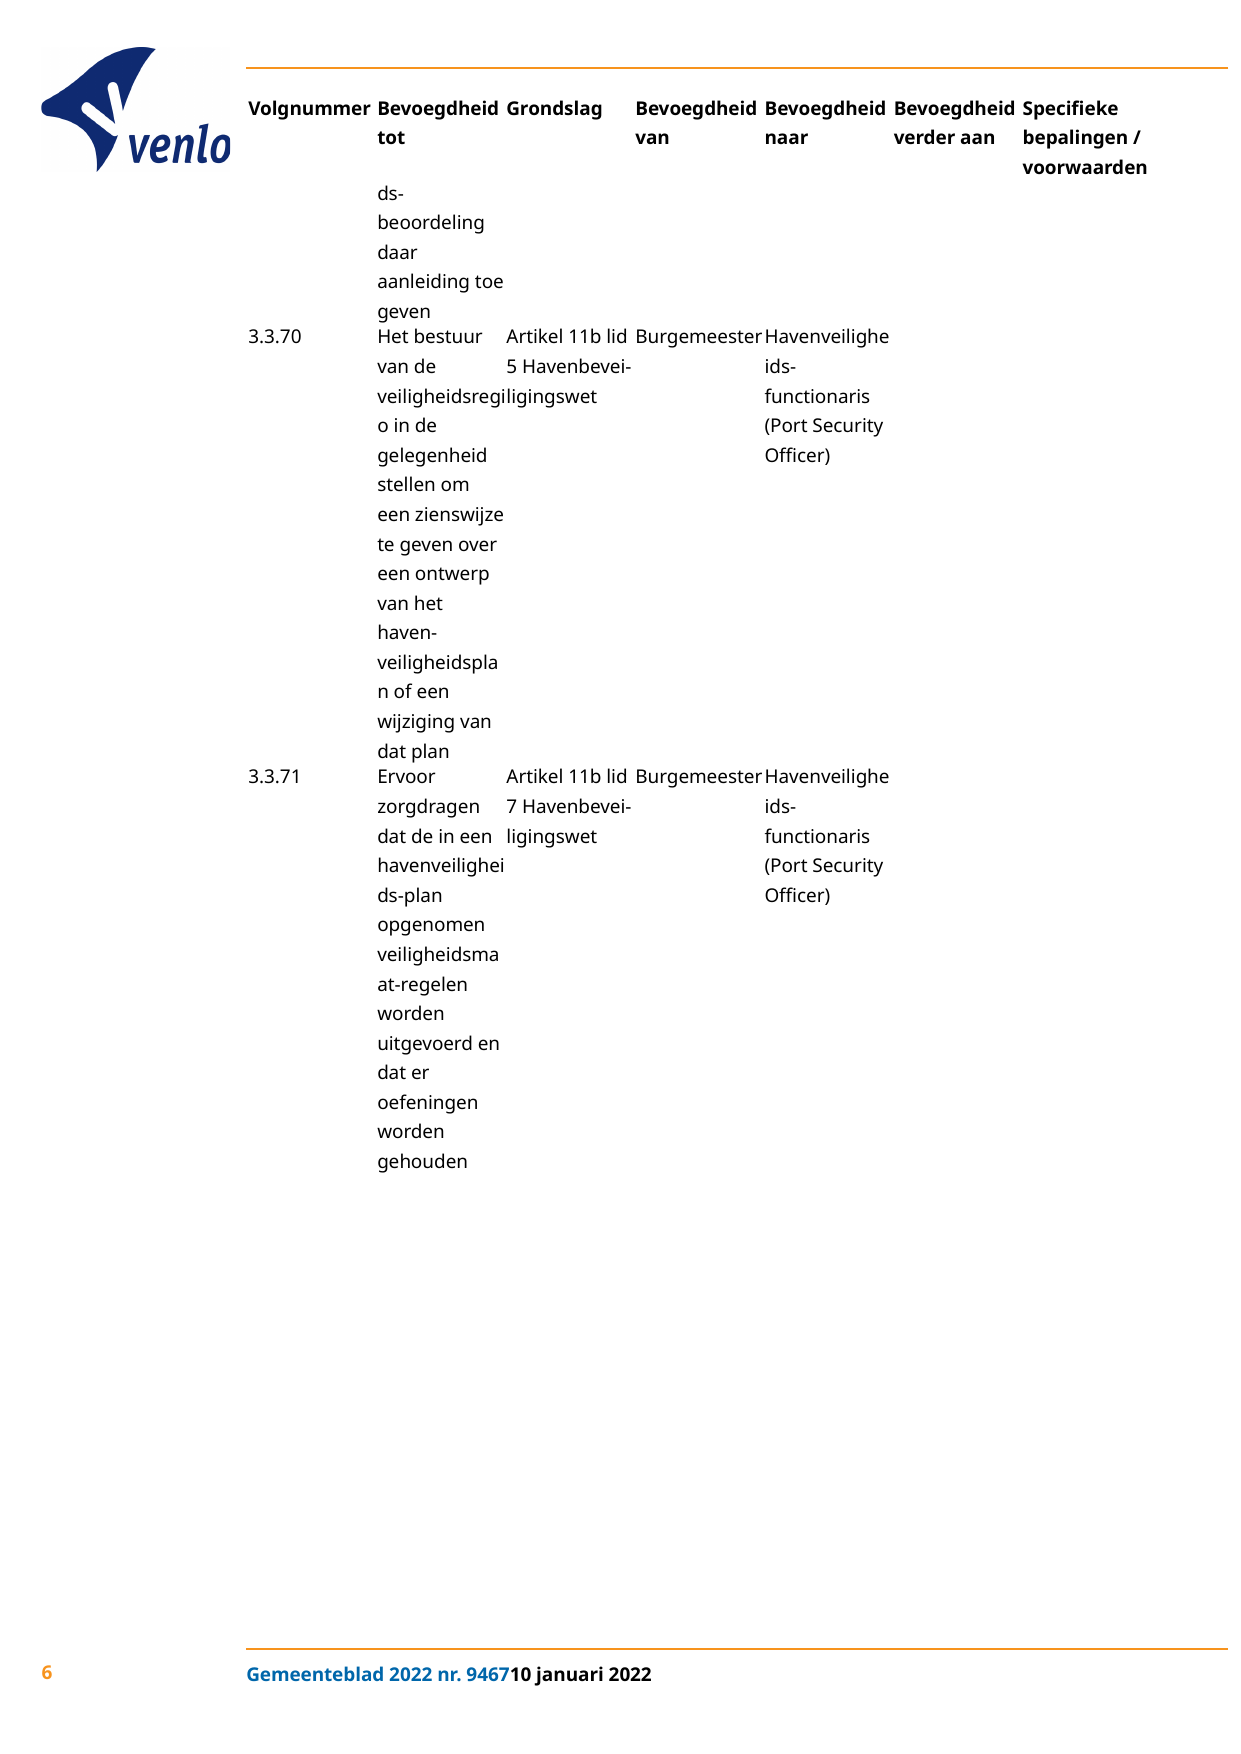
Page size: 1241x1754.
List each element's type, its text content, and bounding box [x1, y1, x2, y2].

table_header Volgnummer [248, 95, 377, 180]
table_cell [1023, 764, 1152, 1174]
table_cell Havenveiligheids-functionaris (Port Security Officer) [764, 764, 893, 1174]
table_cell [894, 180, 1022, 324]
picture [41, 47, 231, 172]
table_cell Artikel 11b lid 5 Havenbevei- ligingswet [506, 324, 635, 764]
table_cell Havenveiligheids-functionaris (Port Security Officer) [764, 324, 893, 764]
table_cell ds-beoordeling daar aanleiding toe geven [377, 180, 506, 324]
table_header Bevoegdheid tot [377, 95, 506, 180]
table_header Bevoegdheid van [635, 95, 764, 180]
table_cell Ervoor zorgdragen dat de in een havenveiligheids-plan opgenomen veiligheidsmaat-regelen worden uitgevoerd en dat er oefeningen worden gehouden [377, 764, 506, 1174]
table_cell [894, 324, 1022, 764]
table_cell 3.3.71 [248, 764, 377, 1174]
table_header Specifieke bepalingen / voorwaarden [1023, 95, 1152, 180]
table_cell [248, 180, 377, 324]
table_cell [894, 764, 1022, 1174]
table_cell [1023, 324, 1152, 764]
table_cell 3.3.70 [248, 324, 377, 764]
table_cell Burgemeester [635, 764, 764, 1174]
table_cell Burgemeester [635, 324, 764, 764]
table_cell [764, 180, 893, 324]
table_cell Het bestuur van de veiligheidsregio in de gelegenheid stellen om een zienswijze te geven over een ontwerp van het haven- veiligheidsplan of een wijziging van dat plan [377, 324, 506, 764]
table_header Bevoegdheid verder aan [894, 95, 1022, 180]
table_cell [1023, 180, 1152, 324]
table_cell [635, 180, 764, 324]
table_cell Artikel 11b lid 7 Havenbevei- ligingswet [506, 764, 635, 1174]
table_cell [506, 180, 635, 324]
table_header Grondslag [506, 95, 635, 180]
table_header Bevoegdheid naar [764, 95, 893, 180]
